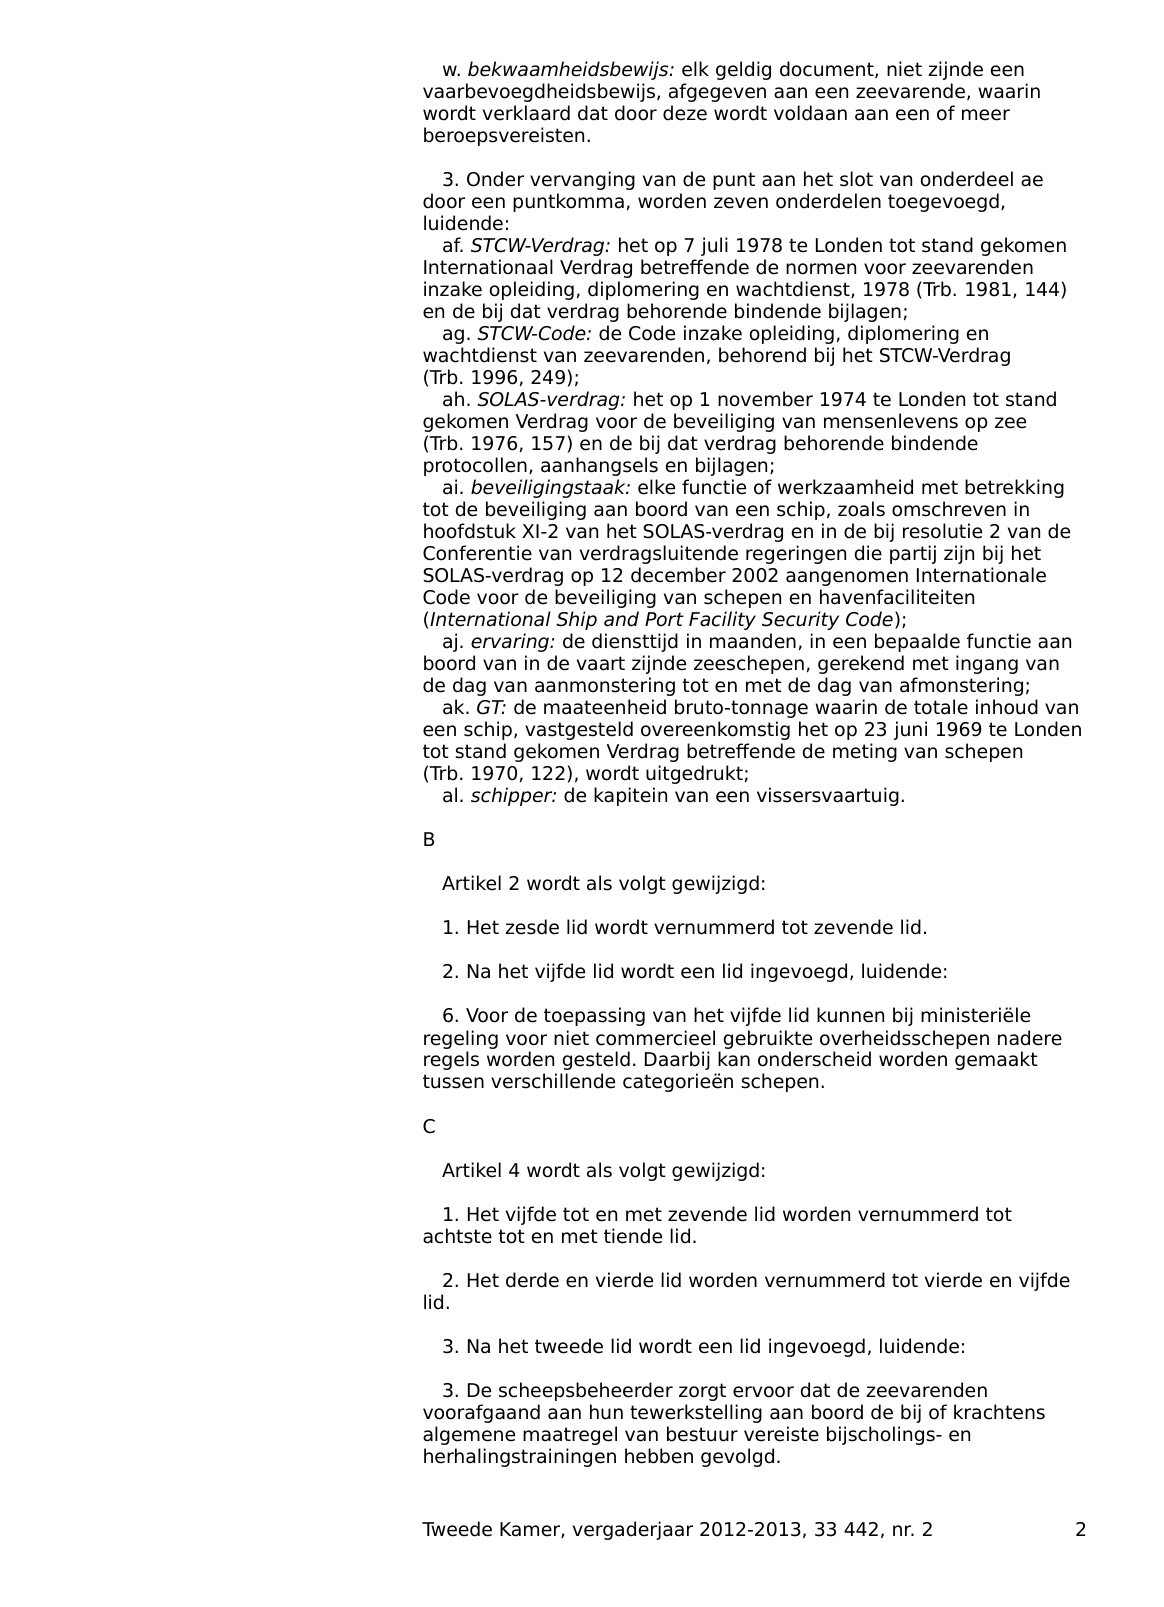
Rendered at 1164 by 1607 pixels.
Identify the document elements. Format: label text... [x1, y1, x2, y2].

text ak. GT: de maateenheid bruto-tonnage waarin de totale inhoud van een schip, vastgesteld overeenkomstig het op 23 juni 1969 te Londen tot stand gekomen Verdrag betreffende de meting van schepen (Trb. 1970, 122), wordt uitgedrukt; [422, 697, 1087, 784]
text ah. SOLAS-verdrag: het op 1 november 1974 te Londen tot stand gekomen Verdrag voor de beveiliging van mensenlevens op zee (Trb. 1976, 157) en de bij dat verdrag behorende bindende protocollen, aanhangsels en bijlagen; [422, 389, 1087, 477]
text 2. Het derde en vierde lid worden vernummerd tot vierde en vijfde lid. [422, 1270, 1087, 1314]
text af. STCW-Verdrag: het op 7 juli 1978 te Londen tot stand gekomen Internationaal Verdrag betreffende de normen voor zeevarenden inzake opleiding, diplomering en wachtdienst, 1978 (Trb. 1981, 144) en de bij dat verdrag behorende bindende bijlagen; [422, 235, 1087, 323]
text Artikel 4 wordt als volgt gewijzigd: [422, 1160, 1087, 1182]
text Artikel 2 wordt als volgt gewijzigd: [422, 873, 1087, 895]
text C [422, 1116, 1087, 1137]
text 1. Het vijfde tot en met zevende lid worden vernummerd tot achtste tot en met tiende lid. [422, 1204, 1087, 1248]
text 3. Na het tweede lid wordt een lid ingevoegd, luidende: [422, 1336, 1087, 1358]
text 3. Onder vervanging van de punt aan het slot van onderdeel ae door een puntkomma, worden zeven onderdelen toegevoegd, luidende: [422, 169, 1087, 235]
text ai. beveiligingstaak: elke functie of werkzaamheid met betrekking tot de beveiliging aan boord van een schip, zoals omschreven in hoofdstuk XI-2 van het SOLAS-verdrag en in de bij resolutie 2 van de Conferentie van verdragsluitende regeringen die partij zijn bij het SOLAS-verdrag op 12 december 2002 aangenomen Internationale Code voor de beveiliging van schepen en havenfaciliteiten (International Ship and Port Facility Security Code); [422, 477, 1087, 631]
text w. bekwaamheidsbewijs: elk geldig document, niet zijnde een vaarbevoegdheidsbewijs, afgegeven aan een zeevarende, waarin wordt verklaard dat door deze wordt voldaan aan een of meer beroepsvereisten. [422, 59, 1087, 147]
text ag. STCW-Code: de Code inzake opleiding, diplomering en wachtdienst van zeevarenden, behorend bij het STCW-Verdrag (Trb. 1996, 249); [422, 323, 1087, 389]
text 2. Na het vijfde lid wordt een lid ingevoegd, luidende: [422, 961, 1087, 983]
text 6. Voor de toepassing van het vijfde lid kunnen bij ministeriële regeling voor niet commercieel gebruikte overheidsschepen nadere regels worden gesteld. Daarbij kan onderscheid worden gemaakt tussen verschillende categorieën schepen. [422, 1005, 1087, 1093]
text al. schipper: de kapitein van een vissersvaartuig. [422, 784, 1087, 807]
text 1. Het zesde lid wordt vernummerd tot zevende lid. [422, 917, 1087, 939]
text B [422, 829, 1087, 851]
text aj. ervaring: de diensttijd in maanden, in een bepaalde functie aan boord van in de vaart zijnde zeeschepen, gerekend met ingang van de dag van aanmonstering tot en met de dag van afmonstering; [422, 631, 1087, 697]
text 3. De scheepsbeheerder zorgt ervoor dat de zeevarenden voorafgaand aan hun tewerkstelling aan boord de bij of krachtens algemene maatregel van bestuur vereiste bijscholings- en herhalingstrainingen hebben gevolgd. [422, 1380, 1087, 1468]
